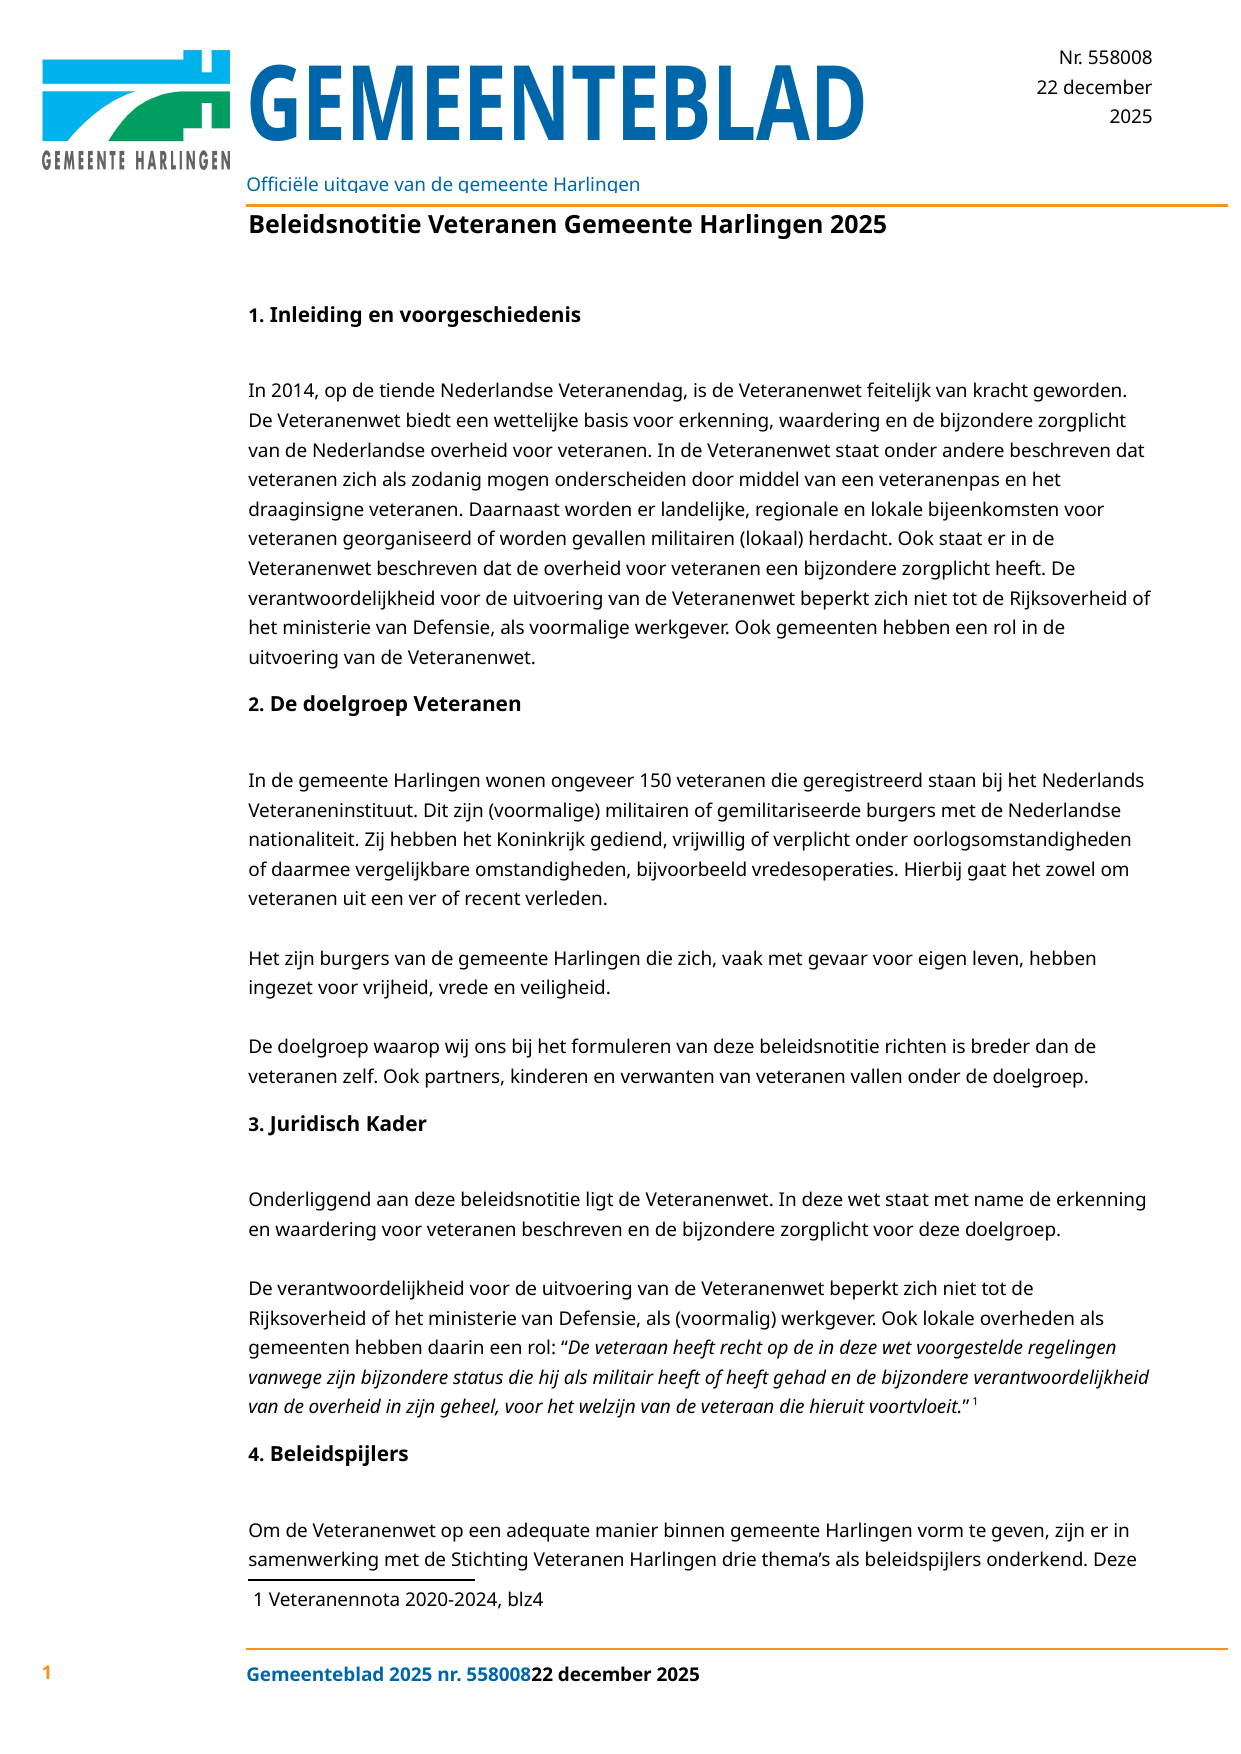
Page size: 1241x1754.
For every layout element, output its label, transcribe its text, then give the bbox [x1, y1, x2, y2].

text De verantwoordelijkheid voor de uitvoering van de Veteranenwet beperkt zich niet tot de Rijksoverheid of het ministerie van Defensie, als (voormalig) werkgever. Ook lokale overheden als gemeenten hebben daarin een rol: “De veteraan heeft recht op de in deze wet voorgestelde regelingen vanwege zijn bijzondere status die hij als militair heeft of heeft gehad en de bijzondere verantwoordelijkheid van de overheid in zijn geheel, voor het welzijn van de veteraan die hieruit voortvloeit.” [248, 1275, 1152, 1419]
text In 2014, op de tiende Nederlandse Veteranendag, is de Veteranenwet feitelijk van kracht geworden. De Veteranenwet biedt een wettelijke basis voor erkenning, waardering en de bijzondere zorgplicht van de Nederlandse overheid voor veteranen. In de Veteranenwet staat onder andere beschreven dat veteranen zich als zodanig mogen onderscheiden door middel van een veteranenpas en het draaginsigne veteranen. Daarnaast worden er landelijke, regionale en lokale bijeenkomsten voor veteranen georganiseerd of worden gevallen militairen (lokaal) herdacht. Ook staat er in de Veteranenwet beschreven dat de overheid voor veteranen een bijzondere zorgplicht heeft. De verantwoordelijkheid voor de uitvoering van de Veteranenwet beperkt zich niet tot de Rijksoverheid of het ministerie van Defensie, als voormalige werkgever. Ook gemeenten hebben een rol in de uitvoering van de Veteranenwet. [248, 378, 1152, 669]
text Het zijn burgers van de gemeente Harlingen die zich, vaak met gevaar voor eigen leven, hebben ingezet voor vrijheid, vrede en veiligheid. [248, 945, 1152, 1000]
text 1. Inleiding en voorgeschiedenis [248, 300, 1152, 328]
text Onderliggend aan deze beleidsnotitie ligt de Veteranenwet. In deze wet staat met name de erkenning en waardering voor veteranen beschreven en de bijzondere zorgplicht voor deze doelgroep. [248, 1186, 1152, 1242]
text Beleidsnotitie Veteranen Gemeente Harlingen 2025 [248, 207, 1152, 241]
picture [41, 47, 231, 172]
text Om de Veteranenwet op een adequate manier binnen gemeente Harlingen vorm te geven, zijn er in samenwerking met de Stichting Veteranen Harlingen drie thema’s als beleidspijlers onderkend. Deze [248, 1517, 1152, 1572]
text 4. Beleidspijlers [248, 1439, 1152, 1467]
text Veteranennota 2020-2024, blz4 [248, 1586, 1152, 1612]
text 3. Juridisch Kader [248, 1109, 1152, 1137]
text 2. De doelgroep Veteranen [248, 689, 1152, 718]
text De doelgroep waarop wij ons bij het formuleren van deze beleidsnotitie richten is breder dan de veteranen zelf. Ook partners, kinderen en verwanten van veteranen vallen onder de doelgroep. [248, 1033, 1152, 1089]
text In de gemeente Harlingen wonen ongeveer 150 veteranen die geregistreerd staan bij het Nederlands Veteraneninstituut. Dit zijn (voormalige) militairen of gemilitariseerde burgers met de Nederlandse nationaliteit. Zij hebben het Koninkrijk gediend, vrijwillig of verplicht onder oorlogsomstandigheden of daarmee vergelijkbare omstandigheden, bijvoorbeeld vredesoperaties. Hierbij gaat het zowel om veteranen uit een ver of recent verleden. [248, 767, 1152, 911]
